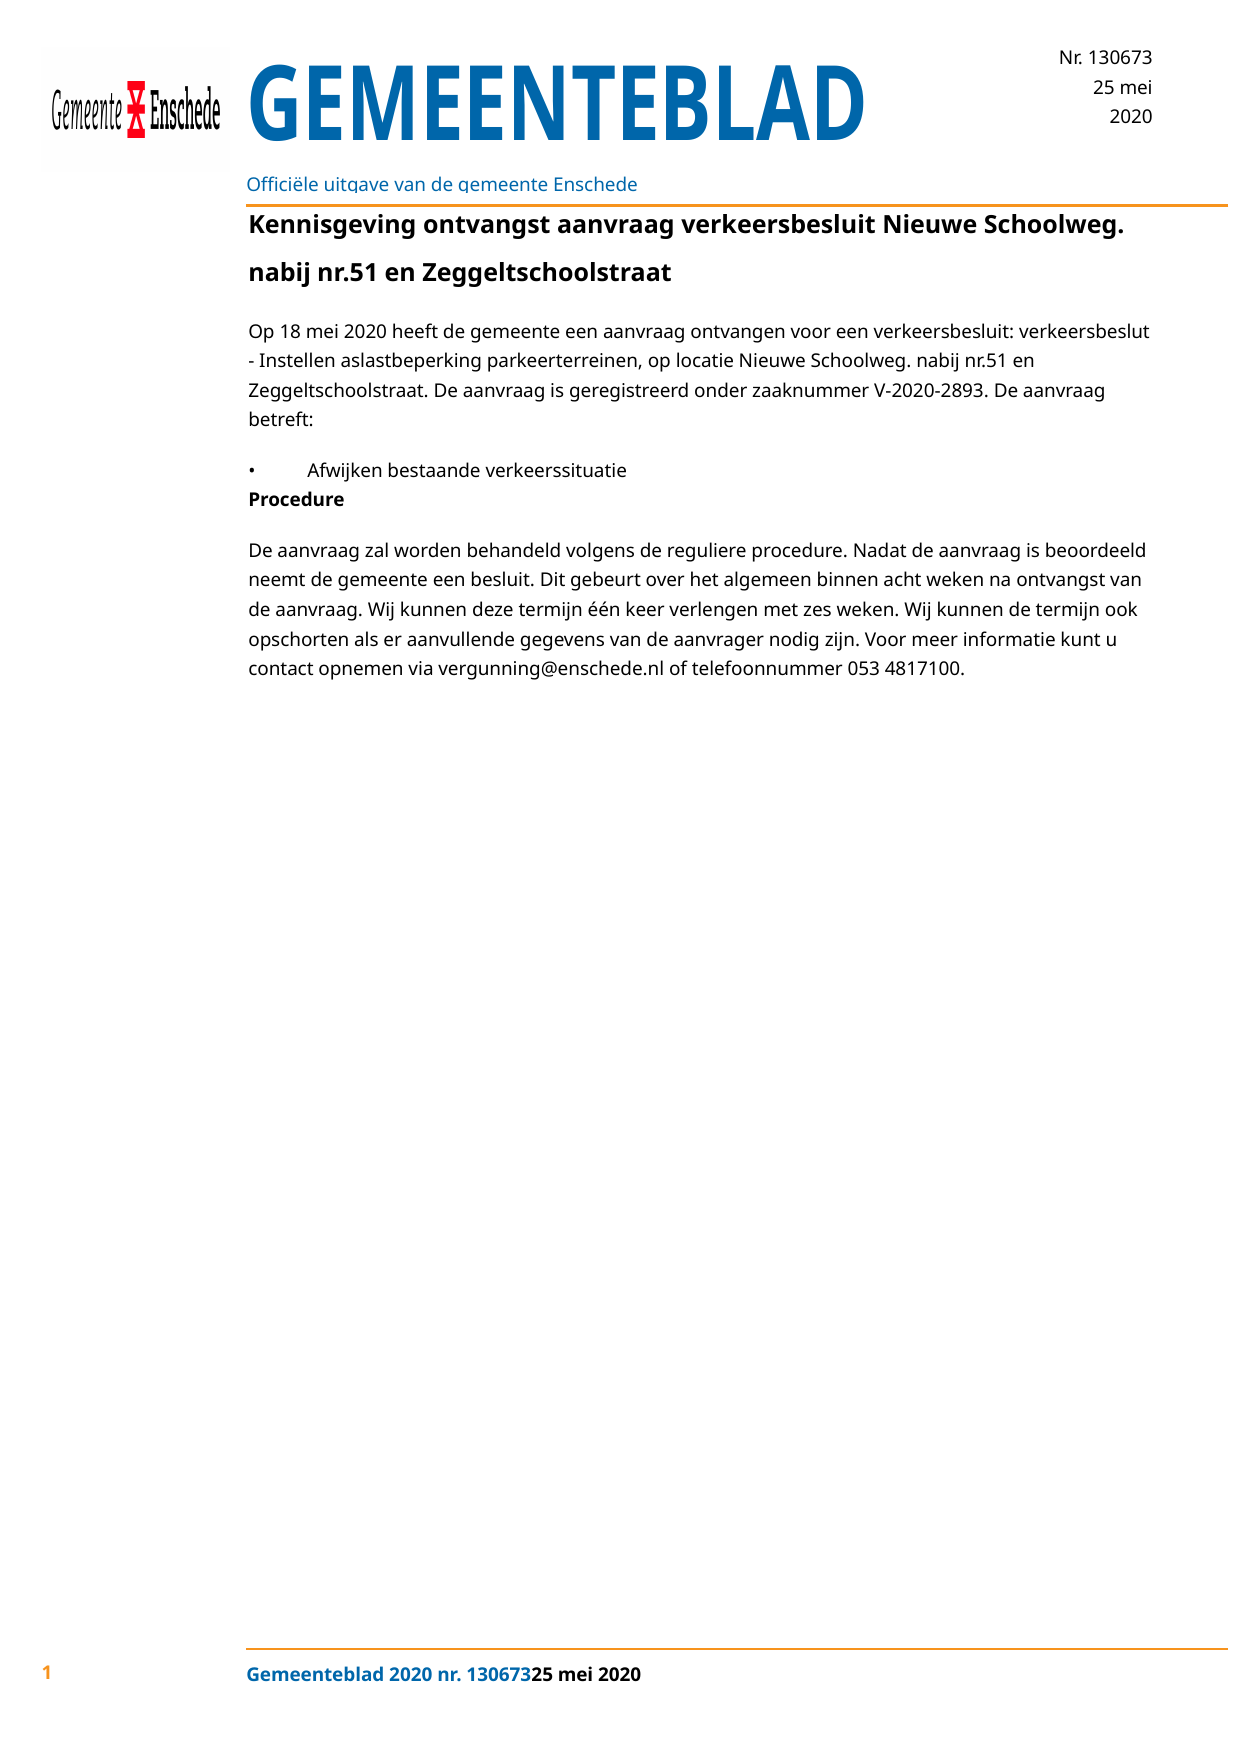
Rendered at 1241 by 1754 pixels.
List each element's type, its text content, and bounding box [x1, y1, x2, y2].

picture [41, 47, 231, 172]
text Procedure [248, 487, 1152, 512]
text Kennisgeving ontvangst aanvraag verkeersbesluit Nieuwe Schoolweg. nabij nr.51 en Zeggeltschoolstraat [248, 207, 1152, 288]
list Afwijken bestaande verkeerssituatie [248, 457, 1152, 483]
text Op 18 mei 2020 heeft de gemeente een aanvraag ontvangen voor een verkeersbesluit: verkeersbeslut - Instellen aslastbeperking parkeerterreinen, op locatie Nieuwe Schoolweg. nabij nr.51 en Zeggeltschoolstraat. De aanvraag is geregistreerd onder zaaknummer V-2020-2893. De aanvraag betreft: [248, 318, 1152, 432]
text De aanvraag zal worden behandeld volgens de reguliere procedure. Nadat de aanvraag is beoordeeld neemt de gemeente een besluit. Dit gebeurt over het algemeen binnen acht weken na ontvangst van de aanvraag. Wij kunnen deze termijn één keer verlengen met zes weken. Wij kunnen de termijn ook opschorten als er aanvullende gegevens van de aanvrager nodig zijn. Voor meer informatie kunt u contact opnemen via vergunning@enschede.nl of telefoonnummer 053 4817100. [248, 537, 1152, 681]
